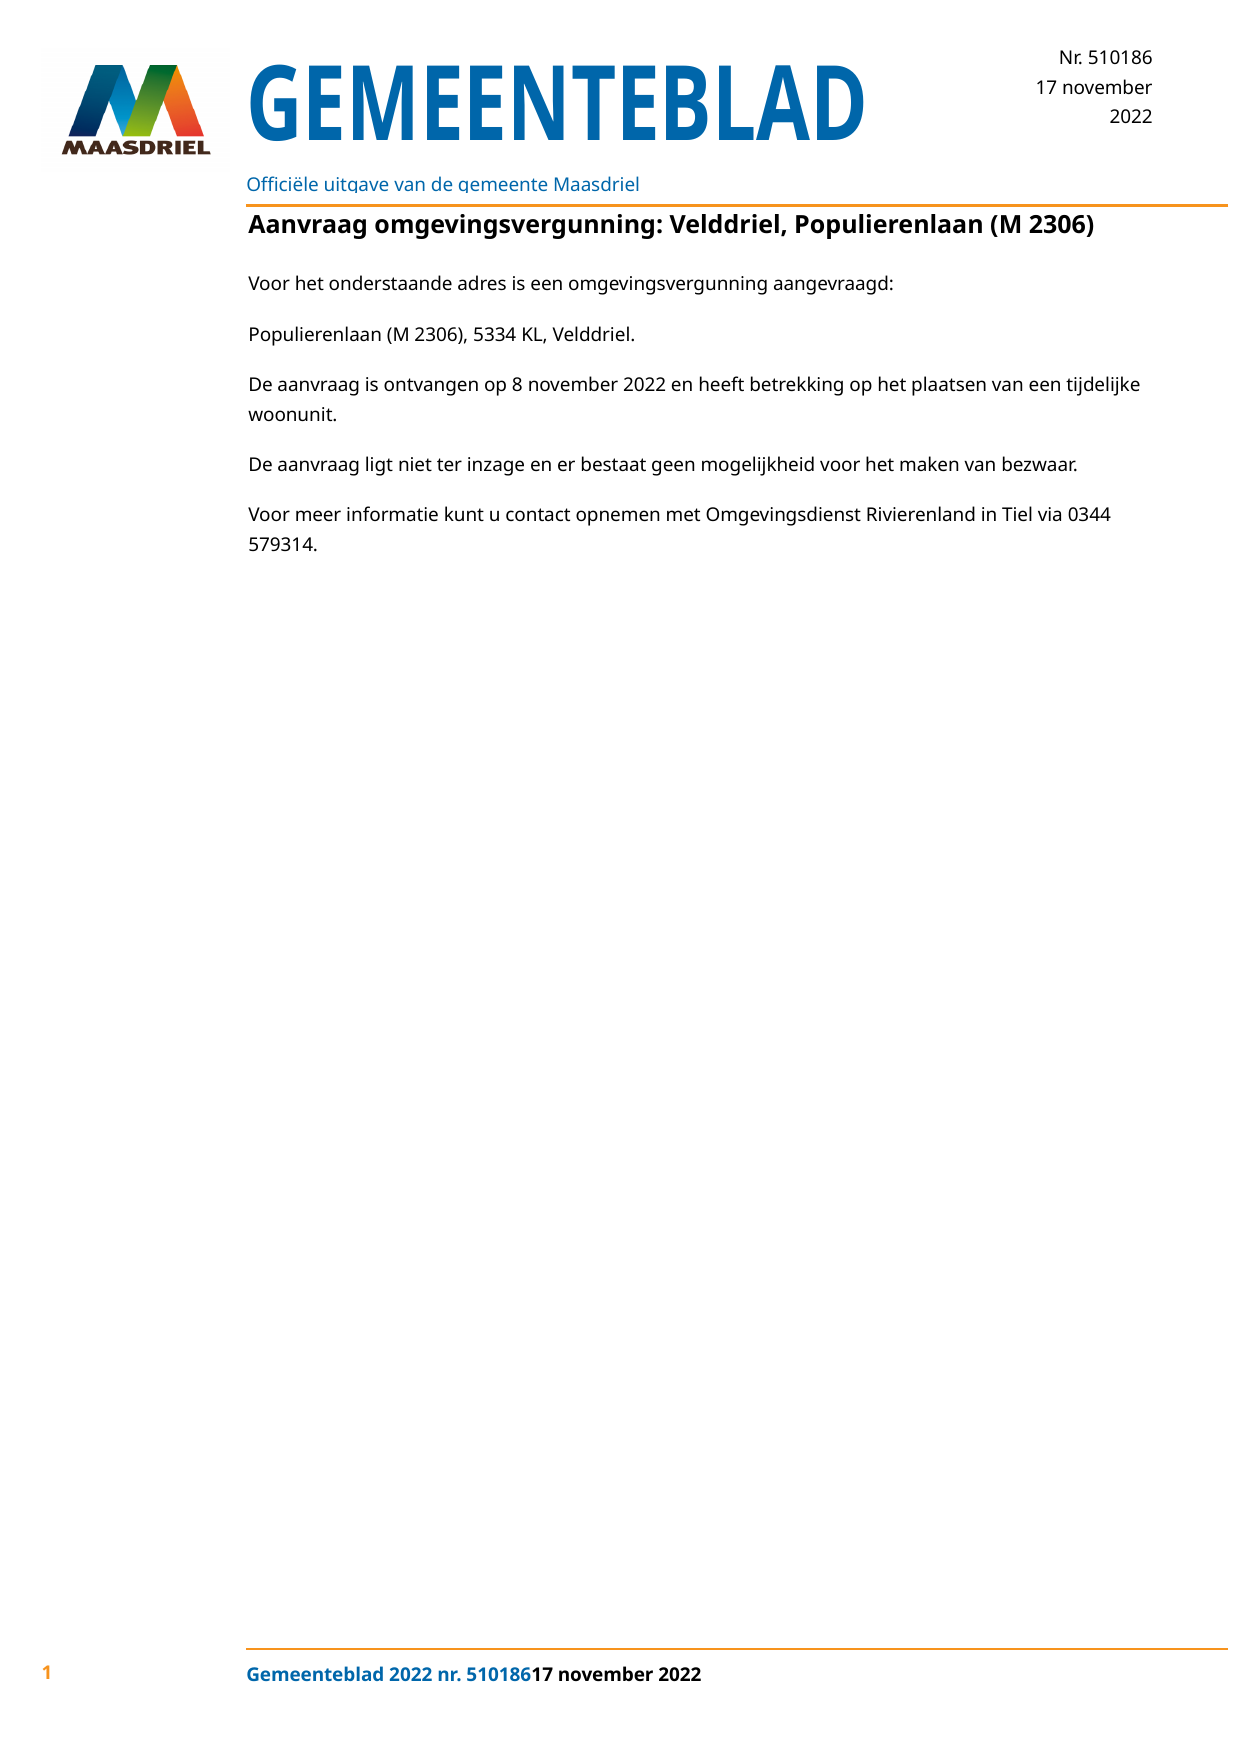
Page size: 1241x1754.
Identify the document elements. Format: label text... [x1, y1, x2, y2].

text De aanvraag ligt niet ter inzage en er bestaat geen mogelijkheid voor het maken van bezwaar. [248, 451, 1152, 477]
text Aanvraag omgevingsvergunning: Velddriel, Populierenlaan (M 2306) [248, 207, 1152, 241]
text Populierenlaan (M 2306), 5334 KL, Velddriel. [248, 321, 1152, 346]
text Voor meer informatie kunt u contact opnemen met Omgevingsdienst Rivierenland in Tiel via 0344 579314. [248, 502, 1152, 557]
text Voor het onderstaande adres is een omgevingsvergunning aangevraagd: [248, 270, 1152, 296]
text De aanvraag is ontvangen op 8 november 2022 en heeft betrekking op het plaatsen van een tijdelijke woonunit. [248, 371, 1152, 426]
picture [41, 47, 231, 172]
